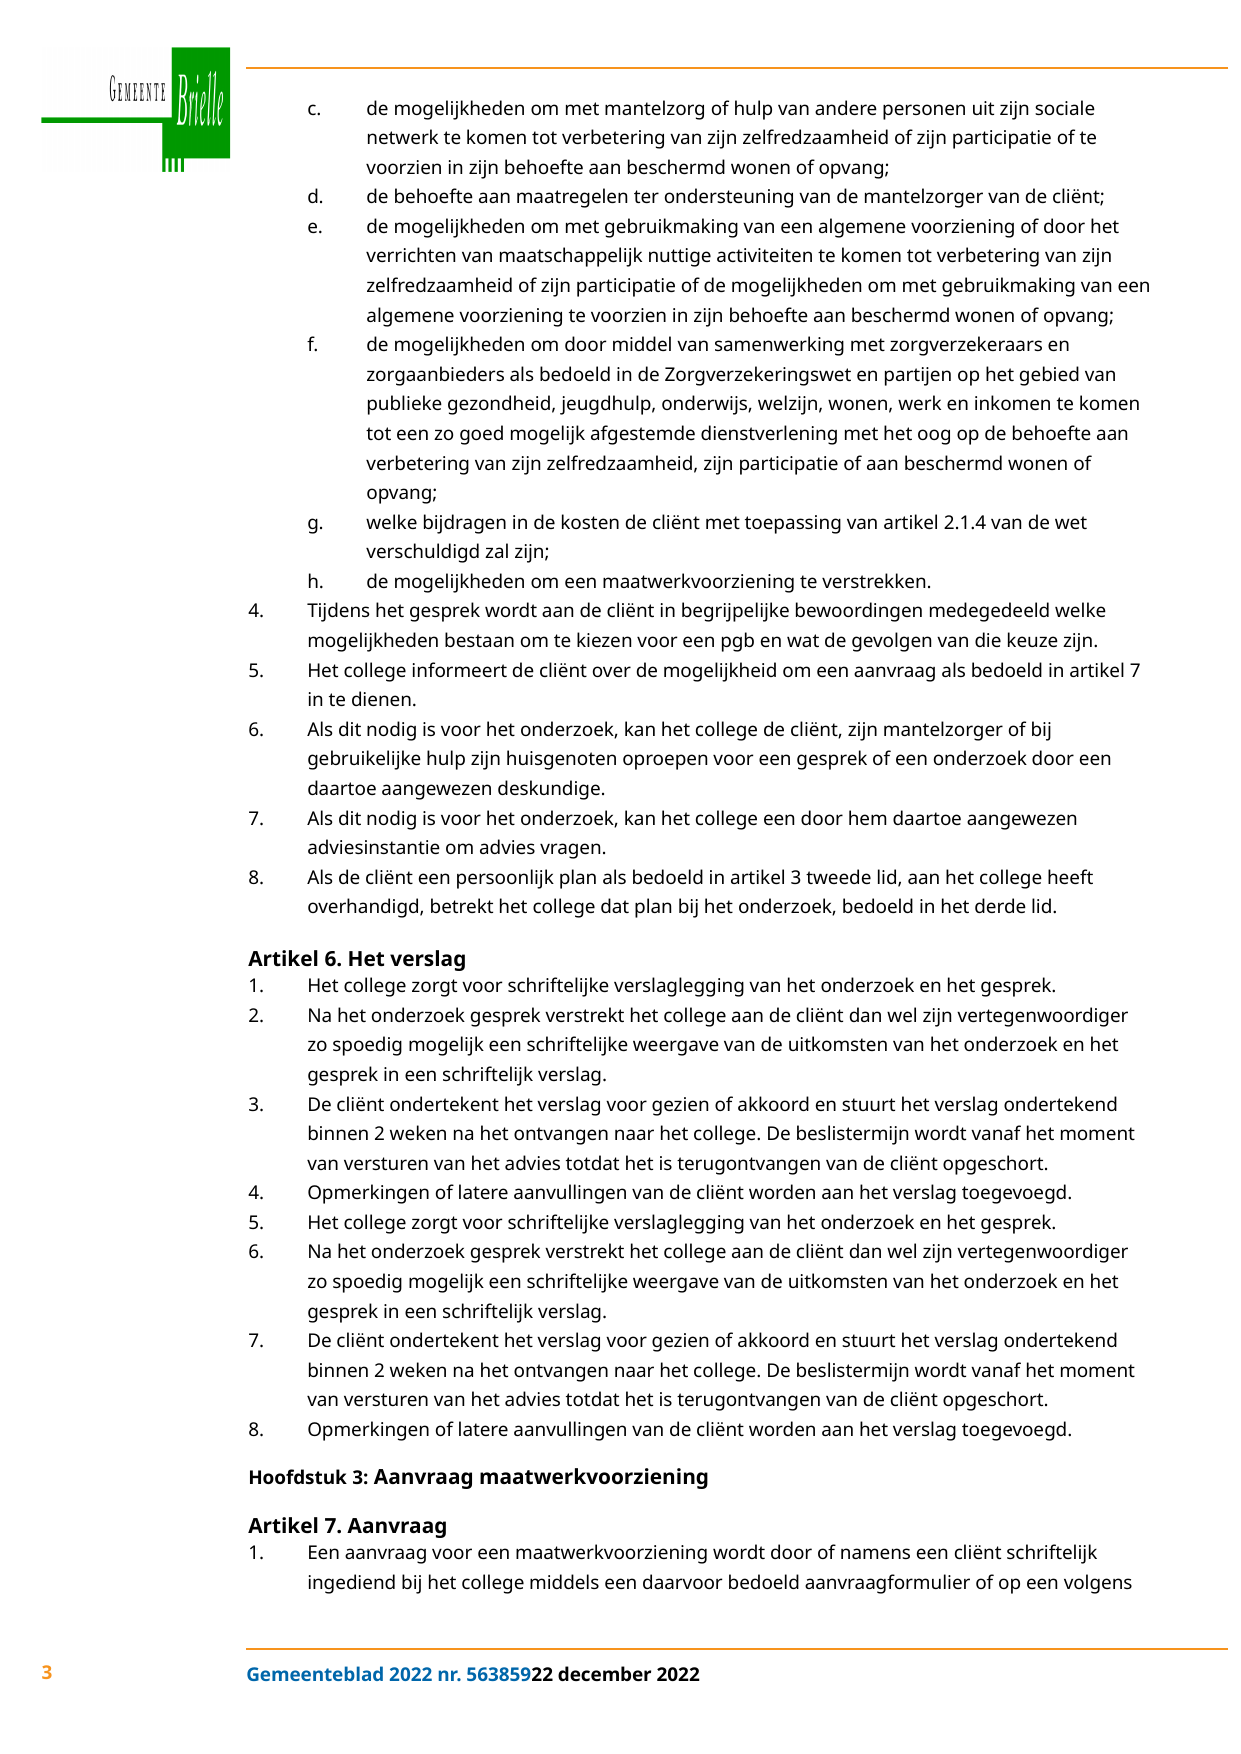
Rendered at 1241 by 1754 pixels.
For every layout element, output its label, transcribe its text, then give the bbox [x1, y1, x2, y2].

list de mogelijkheden om met gebruikmaking van een algemene voorziening of door het verrichten van maatschappelijk nuttige activiteiten te komen tot verbetering van zijn zelfredzaamheid of zijn participatie of de mogelijkheden om met gebruikmaking van een algemene voorziening te voorzien in zijn behoefte aan beschermd wonen of opvang; [307, 213, 1152, 328]
list Het college zorgt voor schriftelijke verslaglegging van het onderzoek en het gesprek. [248, 1209, 1152, 1235]
list Een aanvraag voor een maatwerkvoorziening wordt door of namens een cliënt schriftelijk ingediend bij het college middels een daarvoor bedoeld aanvraagformulier of op een volgens [248, 1539, 1152, 1595]
list Het college informeert de cliënt over de mogelijkheid om een aanvraag als bedoeld in artikel 7 in te dienen. [248, 657, 1152, 712]
list de mogelijkheden om met mantelzorg of hulp van andere personen uit zijn sociale netwerk te komen tot verbetering van zijn zelfredzaamheid of zijn participatie of te voorzien in zijn behoefte aan beschermd wonen of opvang; [307, 95, 1152, 180]
text Artikel 7. Aanvraag [248, 1511, 1152, 1539]
list Tijdens het gesprek wordt aan de cliënt in begrijpelijke bewoordingen medegedeeld welke mogelijkheden bestaan om te kiezen voor een pgb en wat de gevolgen van die keuze zijn. [248, 598, 1152, 653]
text Hoofdstuk 3: Aanvraag maatwerkvoorziening [248, 1462, 1152, 1490]
list de behoefte aan maatregelen ter ondersteuning van de mantelzorger van de cliënt; [307, 183, 1152, 209]
picture [41, 47, 231, 172]
list Als dit nodig is voor het onderzoek, kan het college een door hem daartoe aangewezen adviesinstantie om advies vragen. [248, 805, 1152, 860]
list Als dit nodig is voor het onderzoek, kan het college de cliënt, zijn mantelzorger of bij gebruikelijke hulp zijn huisgenoten oproepen voor een gesprek of een onderzoek door een daartoe aangewezen deskundige. [248, 716, 1152, 801]
text Artikel 6. Het verslag [248, 944, 1152, 972]
list Na het onderzoek gesprek verstrekt het college aan de cliënt dan wel zijn vertegenwoordiger zo spoedig mogelijk een schriftelijke weergave van de uitkomsten van het onderzoek en het gesprek in een schriftelijk verslag. [248, 1239, 1152, 1323]
list Opmerkingen of latere aanvullingen van de cliënt worden aan het verslag toegevoegd. [248, 1416, 1152, 1442]
list Als de cliënt een persoonlijk plan als bedoeld in artikel 3 tweede lid, aan het college heeft overhandigd, betrekt het college dat plan bij het onderzoek, bedoeld in het derde lid. [248, 864, 1152, 919]
list Opmerkingen of latere aanvullingen van de cliënt worden aan het verslag toegevoegd. [248, 1179, 1152, 1205]
list Na het onderzoek gesprek verstrekt het college aan de cliënt dan wel zijn vertegenwoordiger zo spoedig mogelijk een schriftelijke weergave van de uitkomsten van het onderzoek en het gesprek in een schriftelijk verslag. [248, 1002, 1152, 1087]
list De cliënt ondertekent het verslag voor gezien of akkoord en stuurt het verslag ondertekend binnen 2 weken na het ontvangen naar het college. De beslistermijn wordt vanaf het moment van versturen van het advies totdat het is terugontvangen van de cliënt opgeschort. [248, 1091, 1152, 1176]
list De cliënt ondertekent het verslag voor gezien of akkoord en stuurt het verslag ondertekend binnen 2 weken na het ontvangen naar het college. De beslistermijn wordt vanaf het moment van versturen van het advies totdat het is terugontvangen van de cliënt opgeschort. [248, 1327, 1152, 1412]
list de mogelijkheden om een maatwerkvoorziening te verstrekken. [307, 568, 1152, 594]
list welke bijdragen in de kosten de cliënt met toepassing van artikel 2.1.4 van de wet verschuldigd zal zijn; [307, 509, 1152, 564]
list Het college zorgt voor schriftelijke verslaglegging van het onderzoek en het gesprek. [248, 972, 1152, 998]
list de mogelijkheden om door middel van samenwerking met zorgverzekeraars en zorgaanbieders als bedoeld in de Zorgverzekeringswet en partijen op het gebied van publieke gezondheid, jeugdhulp, onderwijs, welzijn, wonen, werk en inkomen te komen tot een zo goed mogelijk afgestemde dienstverlening met het oog op de behoefte aan verbetering van zijn zelfredzaamheid, zijn participatie of aan beschermd wonen of opvang; [307, 331, 1152, 505]
